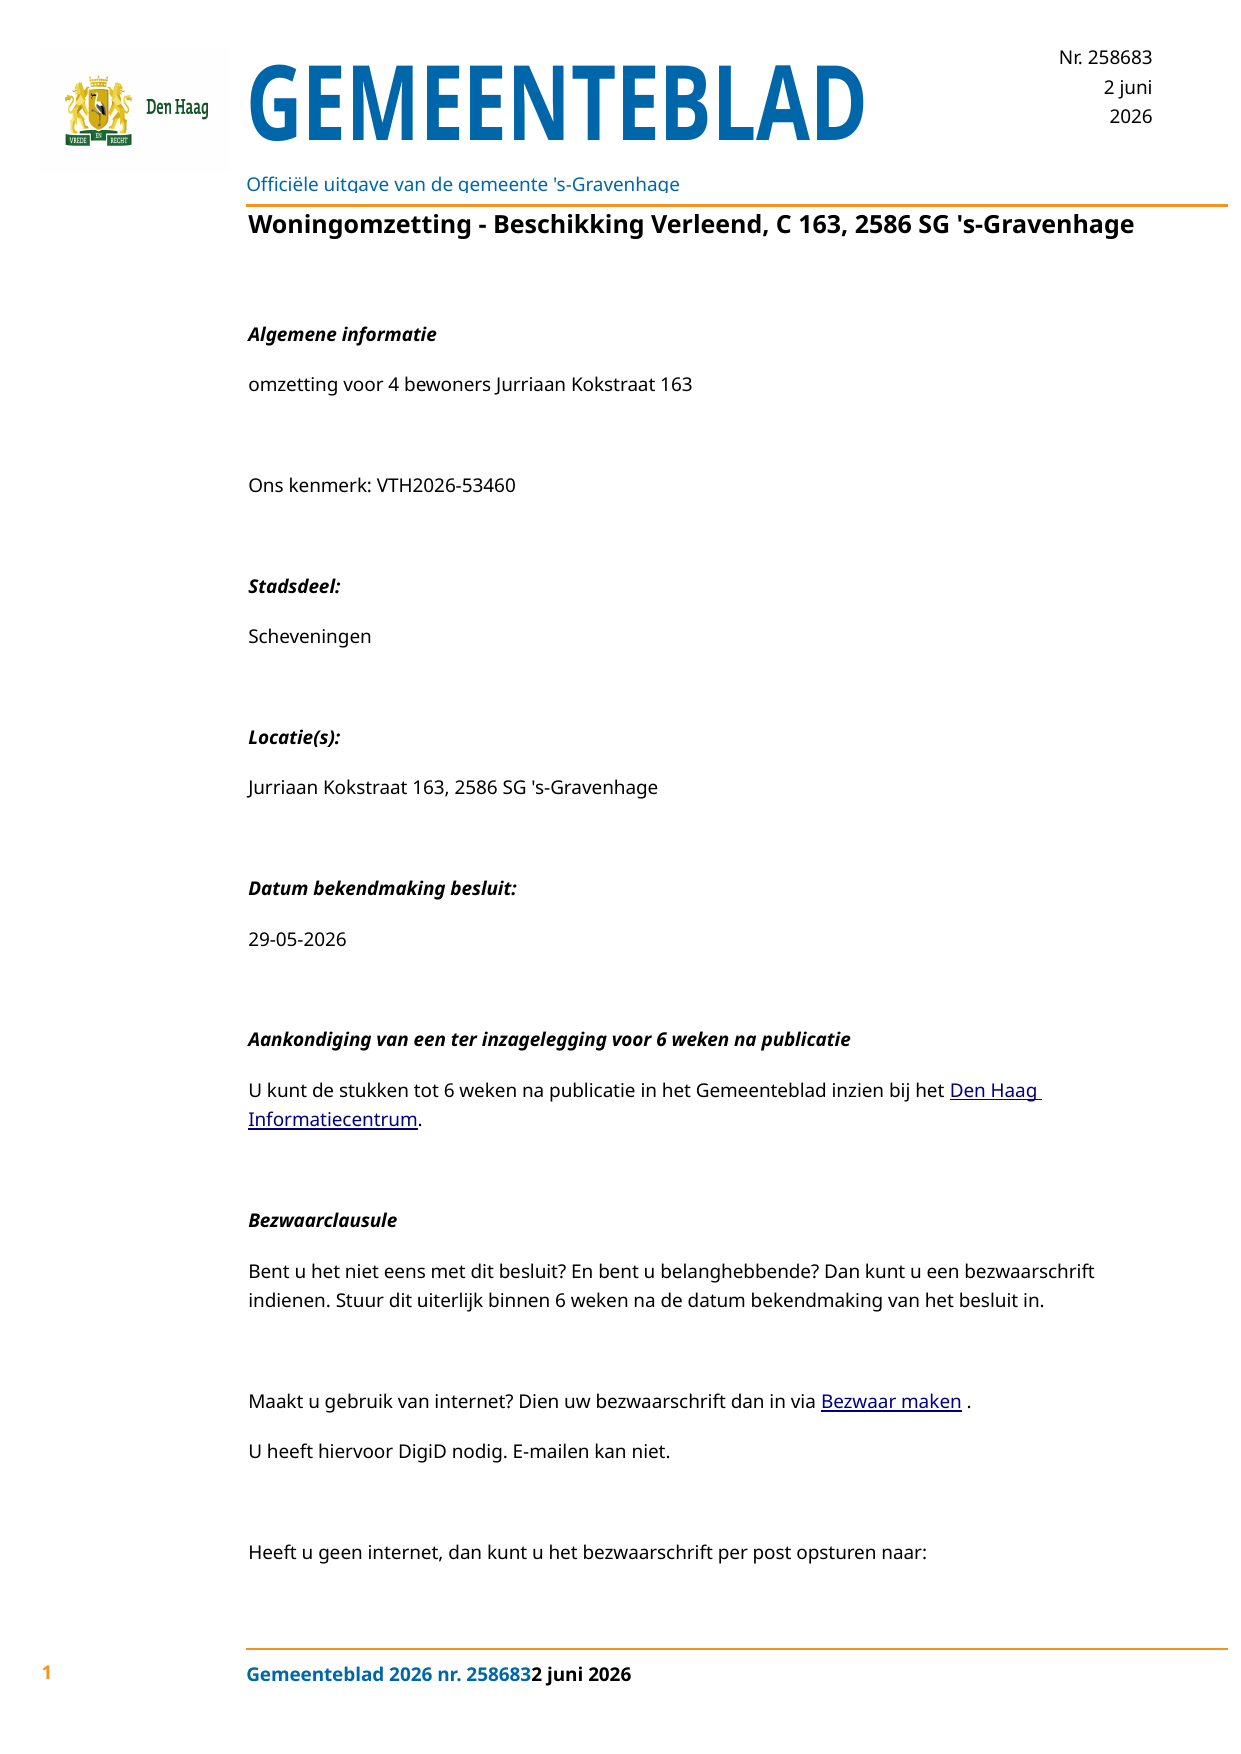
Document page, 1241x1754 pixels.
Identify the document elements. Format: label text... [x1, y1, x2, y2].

text Datum bekendmaking besluit: [248, 875, 1152, 901]
text omzetting voor 4 bewoners Jurriaan Kokstraat 163 [248, 371, 1152, 397]
text U heeft hiervoor DigiD nodig. E-mailen kan niet. [248, 1439, 1152, 1464]
text Algemene informatie [248, 321, 1152, 346]
text Heeft u geen internet, dan kunt u het bezwaarschrift per post opsturen naar: [248, 1539, 1152, 1565]
text 29-05-2026 [248, 926, 1152, 951]
text U kunt de stukken tot 6 weken na publicatie in het Gemeenteblad inzien bij het Den Haag Informatiecentrum. [248, 1077, 1152, 1132]
text Locatie(s): [248, 724, 1152, 750]
text Jurriaan Kokstraat 163, 2586 SG 's-Gravenhage [248, 774, 1152, 800]
text Stadsdeel: [248, 573, 1152, 598]
text Maakt u gebruik van internet? Dien uw bezwaarschrift dan in via Bezwaar maken . [248, 1388, 1152, 1414]
text Woningomzetting - Beschikking Verleend, C 163, 2586 SG 's-Gravenhage [248, 207, 1152, 241]
text Scheveningen [248, 623, 1152, 649]
text Bent u het niet eens met dit besluit? En bent u belanghebbende? Dan kunt u een bezwaarschrift indienen. Stuur dit uiterlijk binnen 6 weken na de datum bekendmaking van het besluit in. [248, 1258, 1152, 1313]
picture [41, 47, 231, 172]
text Aankondiging van een ter inzagelegging voor 6 weken na publicatie [248, 1027, 1152, 1052]
text Ons kenmerk: VTH2026-53460 [248, 472, 1152, 498]
text Bezwaarclausule [248, 1207, 1152, 1233]
